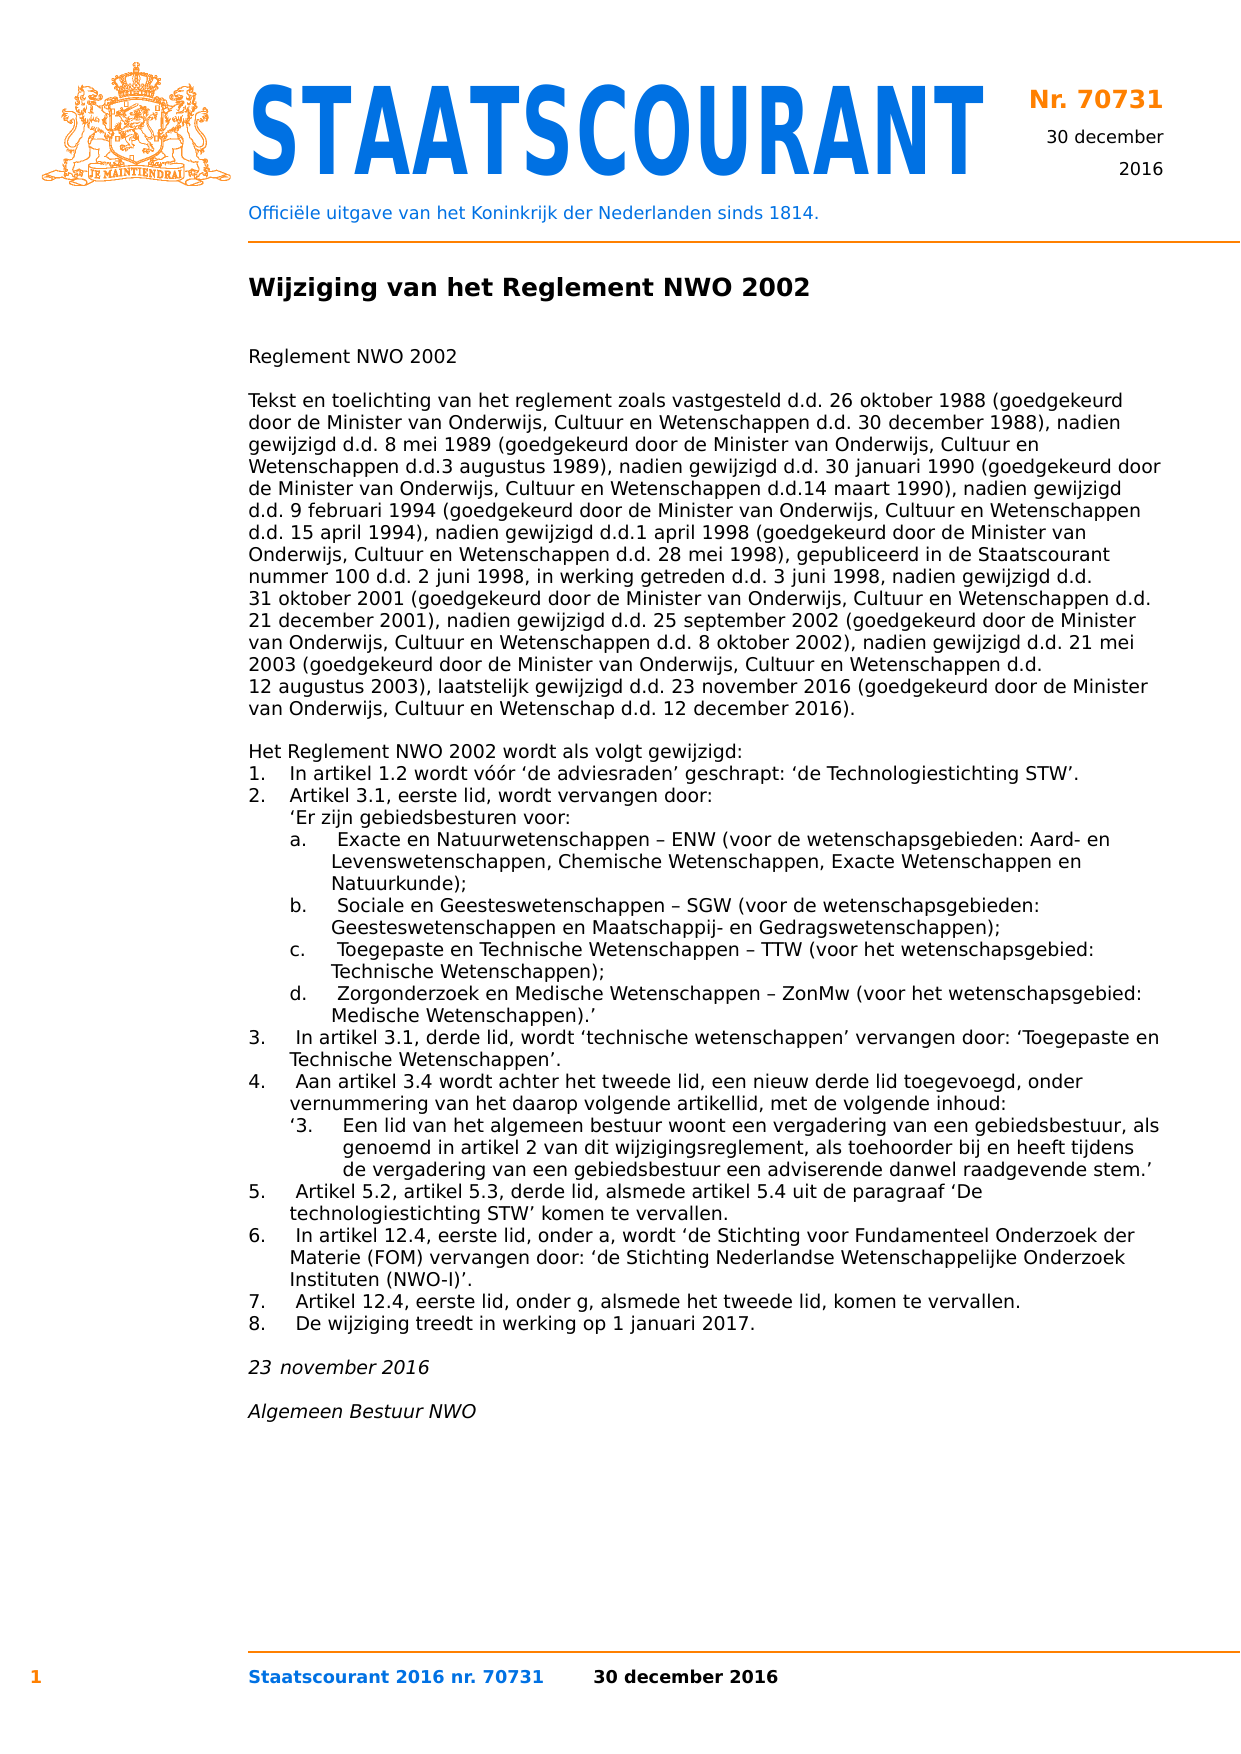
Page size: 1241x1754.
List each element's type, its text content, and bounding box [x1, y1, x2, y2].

text Algemeen Bestuur NWO [248, 1401, 1163, 1422]
text 8. De wijziging treedt in werking op 1 januari 2017. [248, 1313, 1163, 1335]
text b. Sociale en Geesteswetenschappen – SGW (voor de wetenschapsgebieden: Geesteswetenschappen en Maatschappij- en Gedragswetenschappen); [289, 895, 1163, 939]
text Tekst en toelichting van het reglement zoals vastgesteld d.d. 26 oktober 1988 (goedgekeurd door de Minister van Onderwijs, Cultuur en Wetenschappen d.d. 30 december 1988), nadien gewijzigd d.d. 8 mei 1989 (goedgekeurd door de Minister van Onderwijs, Cultuur en Wetenschappen d.d.3 augustus 1989), nadien gewijzigd d.d. 30 januari 1990 (goedgekeurd door de Minister van Onderwijs, Cultuur en Wetenschappen d.d.14 maart 1990), nadien gewijzigd d.d. 9 februari 1994 (goedgekeurd door de Minister van Onderwijs, Cultuur en Wetenschappen d.d. 15 april 1994), nadien gewijzigd d.d.1 april 1998 (goedgekeurd door de Minister van Onderwijs, Cultuur en Wetenschappen d.d. 28 mei 1998), gepubliceerd in de Staatscourant nummer 100 d.d. 2 juni 1998, in werking getreden d.d. 3 juni 1998, nadien gewijzigd d.d. 31 oktober 2001 (goedgekeurd door de Minister van Onderwijs, Cultuur en Wetenschappen d.d. 21 december 2001), nadien gewijzigd d.d. 25 september 2002 (goedgekeurd door de Minister van Onderwijs, Cultuur en Wetenschappen d.d. 8 oktober 2002), nadien gewijzigd d.d. 21 mei 2003 (goedgekeurd door de Minister van Onderwijs, Cultuur en Wetenschappen d.d. 12 augustus 2003), laatstelijk gewijzigd d.d. 23 november 2016 (goedgekeurd door de Minister van Onderwijs, Cultuur en Wetenschap d.d. 12 december 2016). [248, 390, 1163, 719]
text 7. Artikel 12.4, eerste lid, onder g, alsmede het tweede lid, komen te vervallen. [248, 1291, 1163, 1313]
table_cell 2016 [998, 153, 1240, 203]
table_header Nr. 70731 [998, 62, 1240, 121]
text 6. In artikel 12.4, eerste lid, onder a, wordt ‘de Stichting voor Fundamenteel Onderzoek der Materie (FOM) vervangen door: ‘de Stichting Nederlandse Wetenschappelijke Onderzoek Instituten (NWO-I)’. [248, 1225, 1163, 1291]
text Reglement NWO 2002 [248, 346, 1163, 368]
text 5. Artikel 5.2, artikel 5.3, derde lid, alsmede artikel 5.4 uit de paragraaf ‘De technologiestichting STW’ komen te vervallen. [248, 1181, 1163, 1225]
subtitle Wijziging van het Reglement NWO 2002 [248, 273, 1163, 302]
text c. Toegepaste en Technische Wetenschappen – TTW (voor het wetenschapsgebied: Technische Wetenschappen); [289, 939, 1163, 983]
table_cell 30 december [998, 121, 1240, 153]
table_header STAATSCOURANT [248, 62, 998, 203]
text 2. Artikel 3.1, eerste lid, wordt vervangen door: [248, 785, 1163, 807]
text Het Reglement NWO 2002 wordt als volgt gewijzigd: [248, 741, 1163, 763]
picture [41, 62, 231, 186]
text 4. Aan artikel 3.4 wordt achter het tweede lid, een nieuw derde lid toegevoegd, onder vernummering van het daarop volgende artikellid, met de volgende inhoud: [248, 1071, 1163, 1115]
table_header [25, 62, 248, 241]
text d. Zorgonderzoek en Medische Wetenschappen – ZonMw (voor het wetenschapsgebied: Medische Wetenschappen).’ [289, 983, 1163, 1027]
text ‘3. Een lid van het algemeen bestuur woont een vergadering van een gebiedsbestuur, als genoemd in artikel 2 van dit wijzigingsreglement, als toehoorder bij en heeft tijdens de vergadering van een gebiedsbestuur een adviserende danwel raadgevende stem.’ [289, 1115, 1163, 1181]
text 1. In artikel 1.2 wordt vóór ‘de adviesraden’ geschrapt: ‘de Technologiestichting STW’. [248, 763, 1163, 785]
text a. Exacte en Natuurwetenschappen – ENW (voor de wetenschapsgebieden: Aard- en Levenswetenschappen, Chemische Wetenschappen, Exacte Wetenschappen en Natuurkunde); [289, 829, 1163, 895]
text 3. In artikel 3.1, derde lid, wordt ‘technische wetenschappen’ vervangen door: ‘Toegepaste en Technische Wetenschappen’. [248, 1027, 1163, 1071]
table_cell Officiële uitgave van het Koninkrijk der Nederlanden sinds 1814. [248, 203, 1240, 241]
text ‘Er zijn gebiedsbesturen voor: [289, 807, 1163, 829]
text 23 november 2016 [248, 1357, 1163, 1379]
